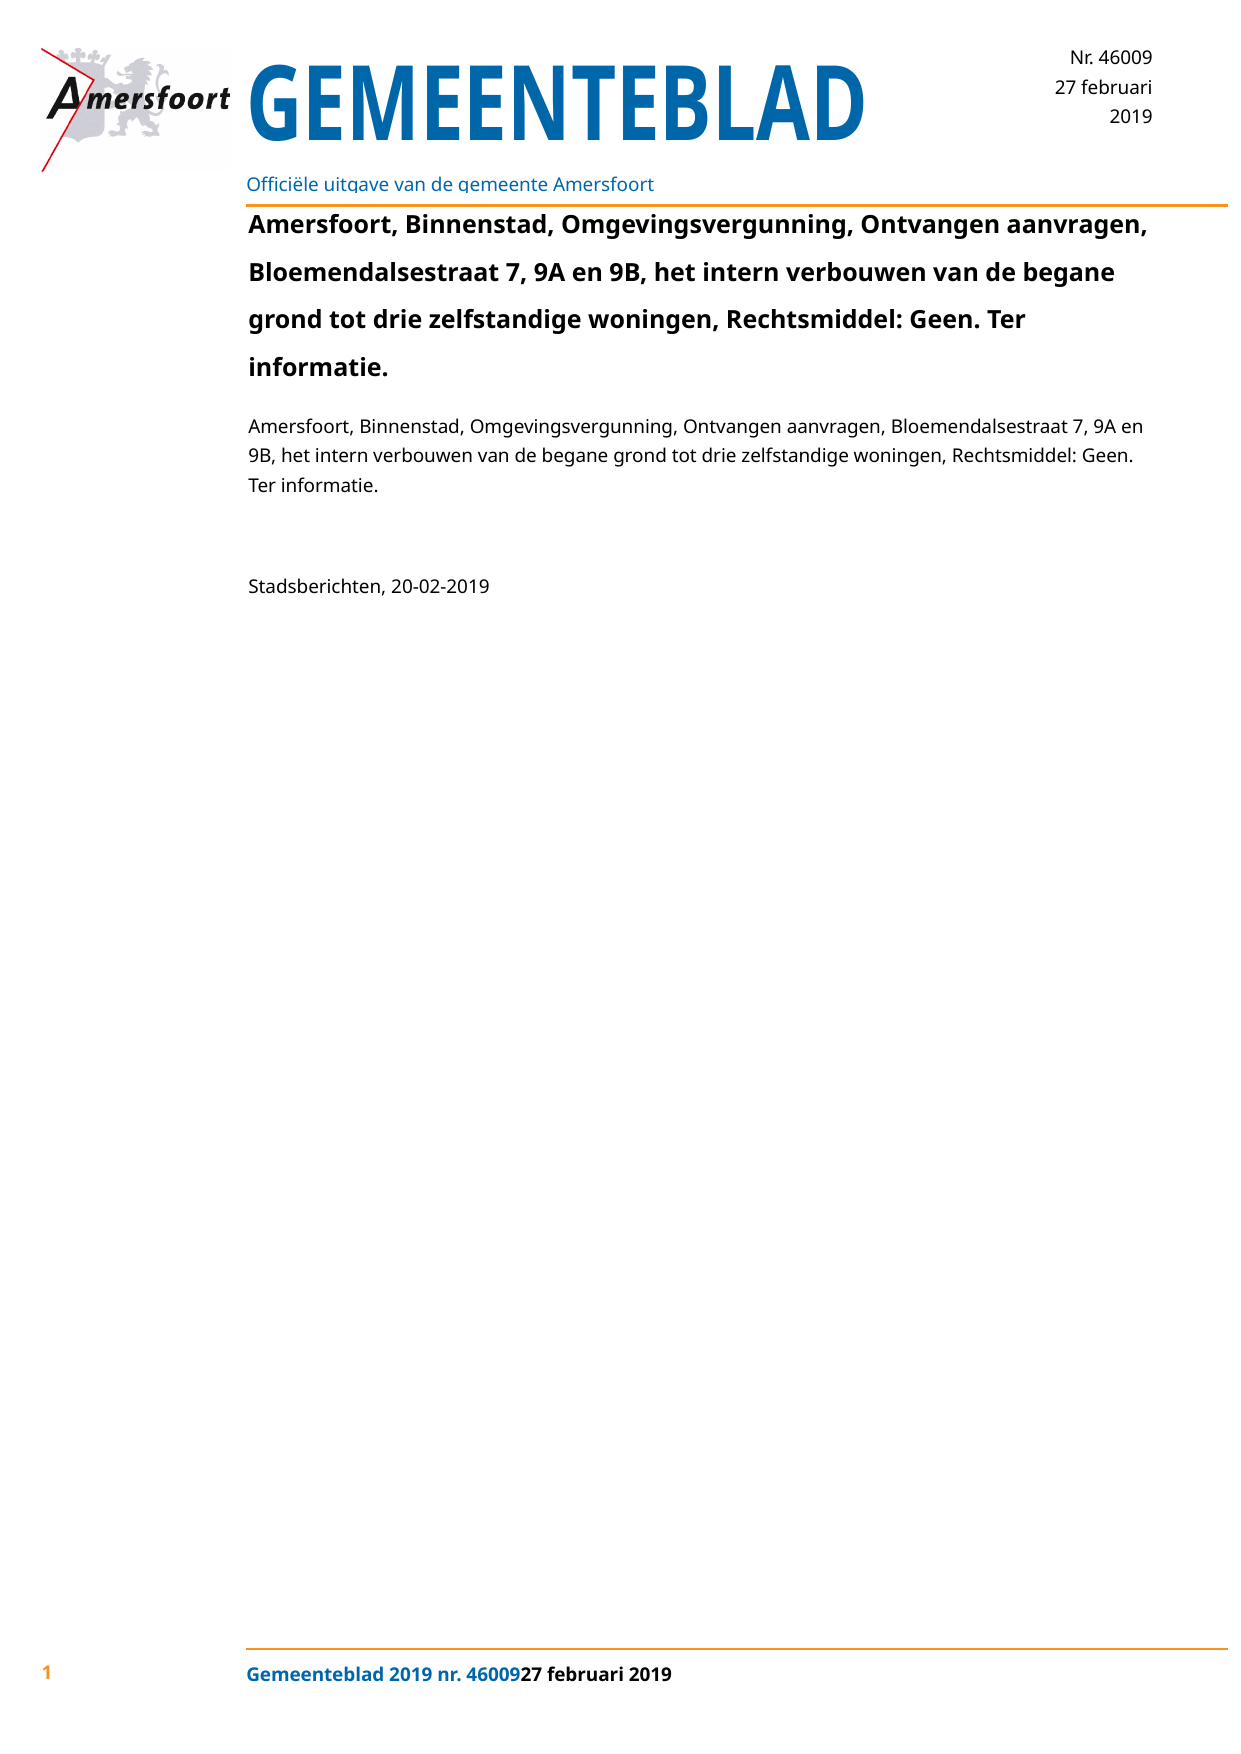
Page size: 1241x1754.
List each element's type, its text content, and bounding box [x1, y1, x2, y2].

text Amersfoort, Binnenstad, Omgevingsvergunning, Ontvangen aanvragen, Bloemendalsestraat 7, 9A en 9B, het intern verbouwen van de begane grond tot drie zelfstandige woningen, Rechtsmiddel: Geen. Ter informatie. [248, 413, 1152, 498]
text Stadsberichten, 20-02-2019 [248, 573, 1152, 599]
picture [41, 47, 231, 172]
text Amersfoort, Binnenstad, Omgevingsvergunning, Ontvangen aanvragen, Bloemendalsestraat 7, 9A en 9B, het intern verbouwen van de begane grond tot drie zelfstandige woningen, Rechtsmiddel: Geen. Ter informatie. [248, 207, 1152, 384]
